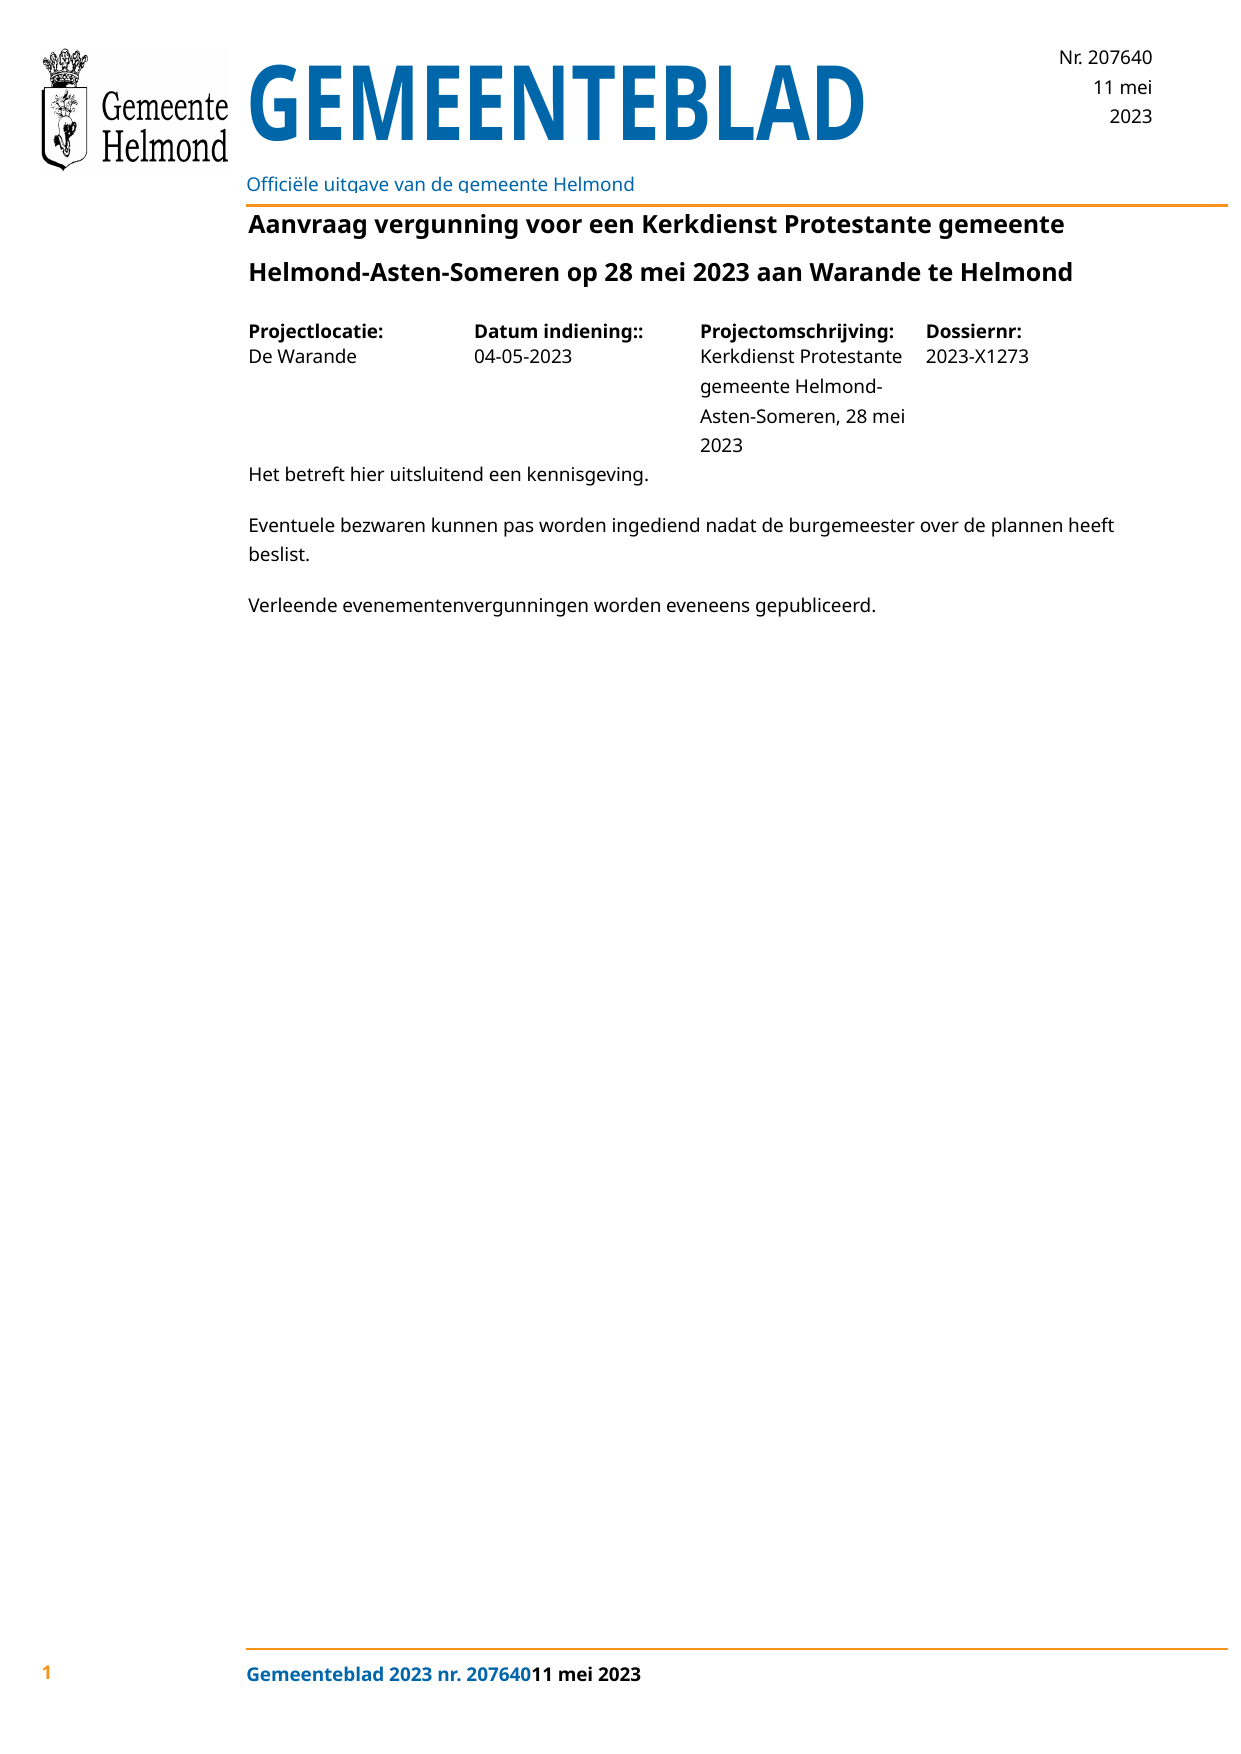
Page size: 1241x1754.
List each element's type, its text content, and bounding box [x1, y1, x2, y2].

text Het betreft hier uitsluitend een kennisgeving. [248, 461, 1152, 487]
text Verleende evenementenvergunningen worden eveneens gepubliceerd. [248, 592, 1152, 618]
table_header Datum indiening:: [474, 318, 700, 344]
table_header Dossiernr: [926, 318, 1152, 344]
table_header Projectomschrijving: [700, 318, 926, 344]
table_cell Kerkdienst Protestante gemeente Helmond-Asten-Someren, 28 mei 2023 [700, 344, 926, 458]
picture [41, 47, 231, 172]
table_cell De Warande [248, 344, 474, 458]
table_cell 2023-X1273 [926, 344, 1152, 458]
text Aanvraag vergunning voor een Kerkdienst Protestante gemeente Helmond-Asten-Someren op 28 mei 2023 aan Warande te Helmond [248, 207, 1152, 288]
table_header Projectlocatie: [248, 318, 474, 344]
table_cell 04-05-2023 [474, 344, 700, 458]
text Eventuele bezwaren kunnen pas worden ingediend nadat de burgemeester over de plannen heeft beslist. [248, 512, 1152, 567]
